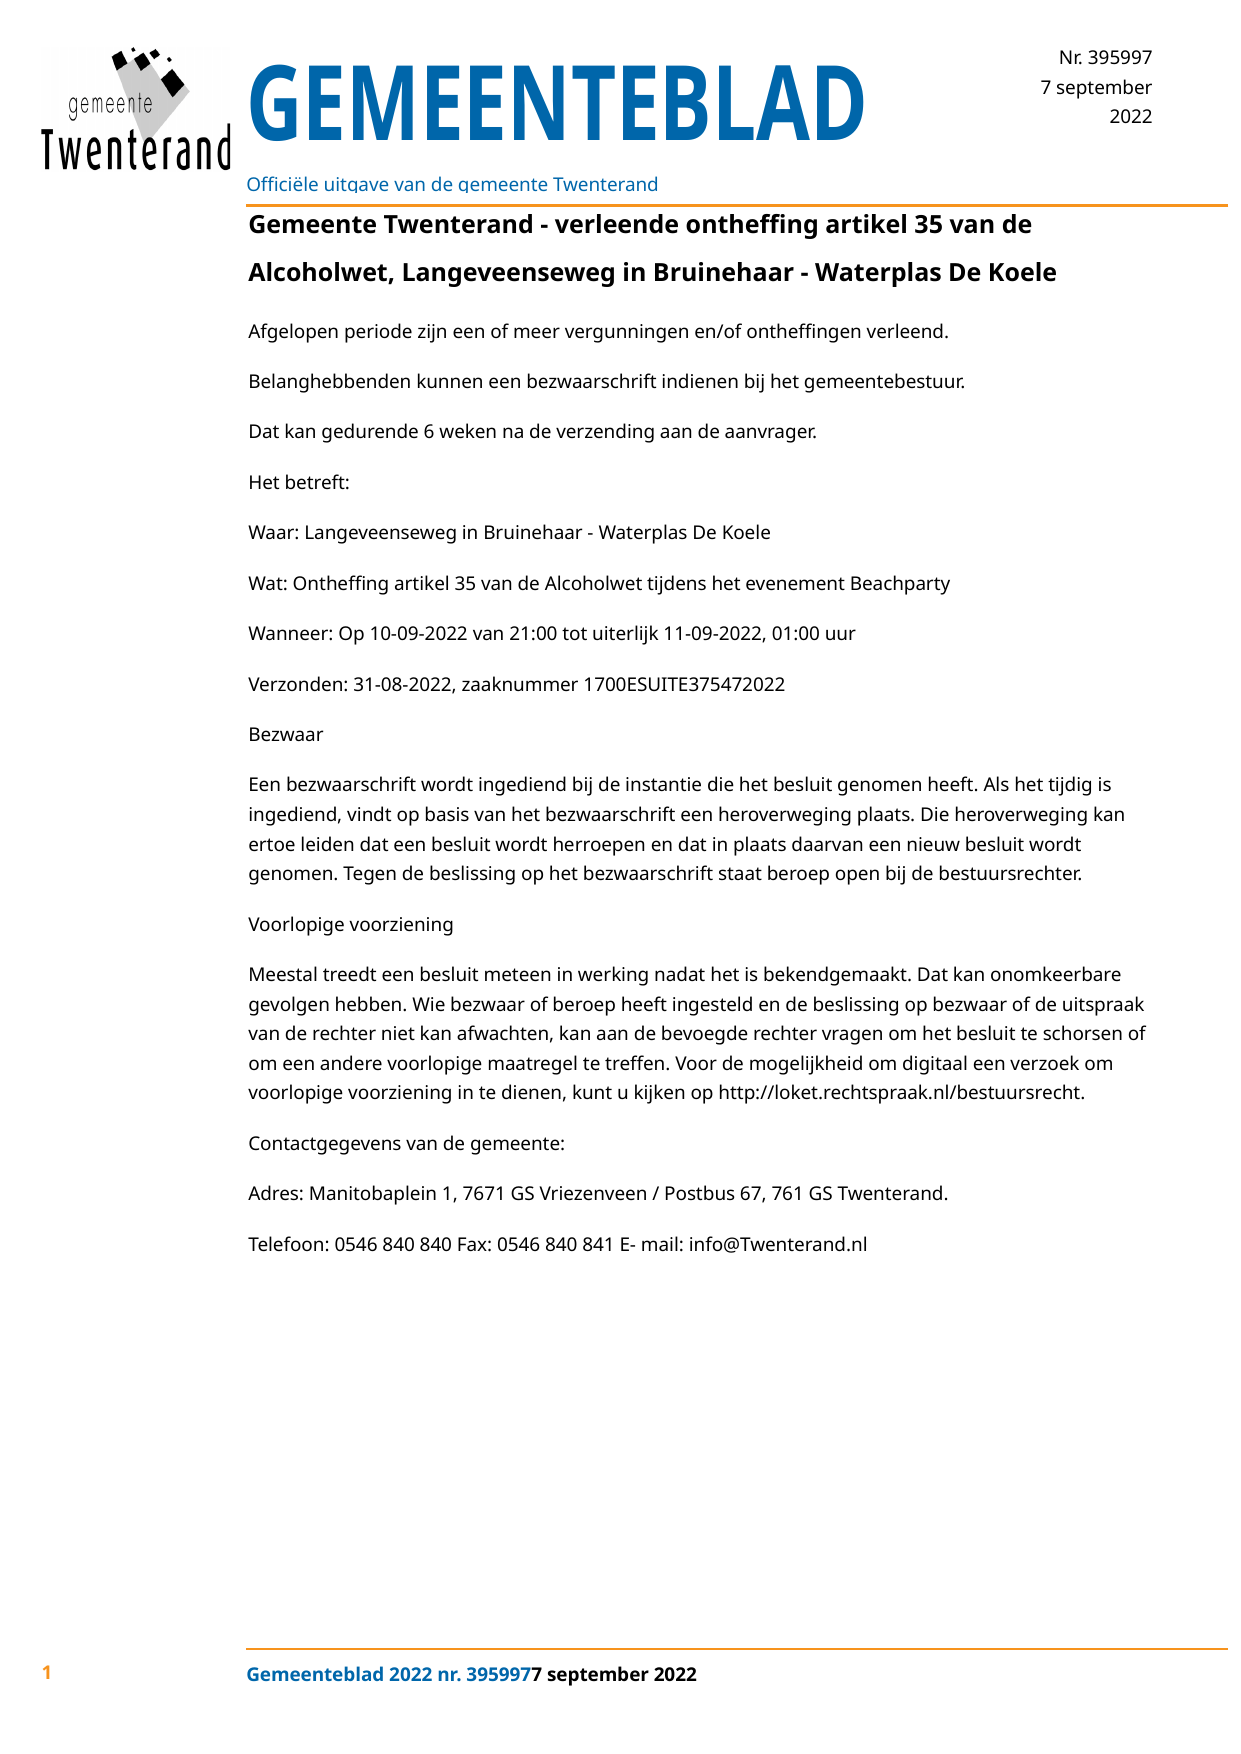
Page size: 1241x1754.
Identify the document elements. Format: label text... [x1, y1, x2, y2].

text Waar: Langeveenseweg in Bruinehaar - Waterplas De Koele [248, 519, 1152, 545]
text Het betreft: [248, 469, 1152, 495]
text Afgelopen periode zijn een of meer vergunningen en/of ontheffingen verleend. [248, 318, 1152, 344]
text Een bezwaarschrift wordt ingediend bij de instantie die het besluit genomen heeft. Als het tijdig is ingediend, vindt op basis van het bezwaarschrift een heroverweging plaats. Die heroverweging kan ertoe leiden dat een besluit wordt herroepen en dat in plaats daarvan een nieuw besluit wordt genomen. Tegen de beslissing op het bezwaarschrift staat beroep open bij de bestuursrechter. [248, 772, 1152, 886]
text Gemeente Twenterand - verleende ontheffing artikel 35 van de Alcoholwet, Langeveenseweg in Bruinehaar - Waterplas De Koele [248, 207, 1152, 288]
picture [41, 47, 231, 172]
text Wanneer: Op 10-09-2022 van 21:00 tot uiterlijk 11-09-2022, 01:00 uur [248, 620, 1152, 646]
text Bezwaar [248, 721, 1152, 747]
text Verzonden: 31-08-2022, zaaknummer 1700ESUITE375472022 [248, 671, 1152, 697]
text Telefoon: 0546 840 840 Fax: 0546 840 841 E- mail: info@Twenterand.nl [248, 1231, 1152, 1257]
text Adres: Manitobaplein 1, 7671 GS Vriezenveen / Postbus 67, 761 GS Twenterand. [248, 1180, 1152, 1206]
text Contactgegevens van de gemeente: [248, 1130, 1152, 1156]
text Dat kan gedurende 6 weken na de verzending aan de aanvrager. [248, 419, 1152, 444]
text Wat: Ontheffing artikel 35 van de Alcoholwet tijdens het evenement Beachparty [248, 570, 1152, 596]
text Meestal treedt een besluit meteen in werking nadat het is bekendgemaakt. Dat kan onomkeerbare gevolgen hebben. Wie bezwaar of beroep heeft ingesteld en de beslissing op bezwaar of de uitspraak van de rechter niet kan afwachten, kan aan de bevoegde rechter vragen om het besluit te schorsen of om een andere voorlopige maatregel te treffen. Voor de mogelijkheid om digitaal een verzoek om voorlopige voorziening in te dienen, kunt u kijken op http://loket.rechtspraak.nl/bestuursrecht. [248, 961, 1152, 1105]
text Voorlopige voorziening [248, 911, 1152, 937]
text Belanghebbenden kunnen een bezwaarschrift indienen bij het gemeentebestuur. [248, 368, 1152, 394]
